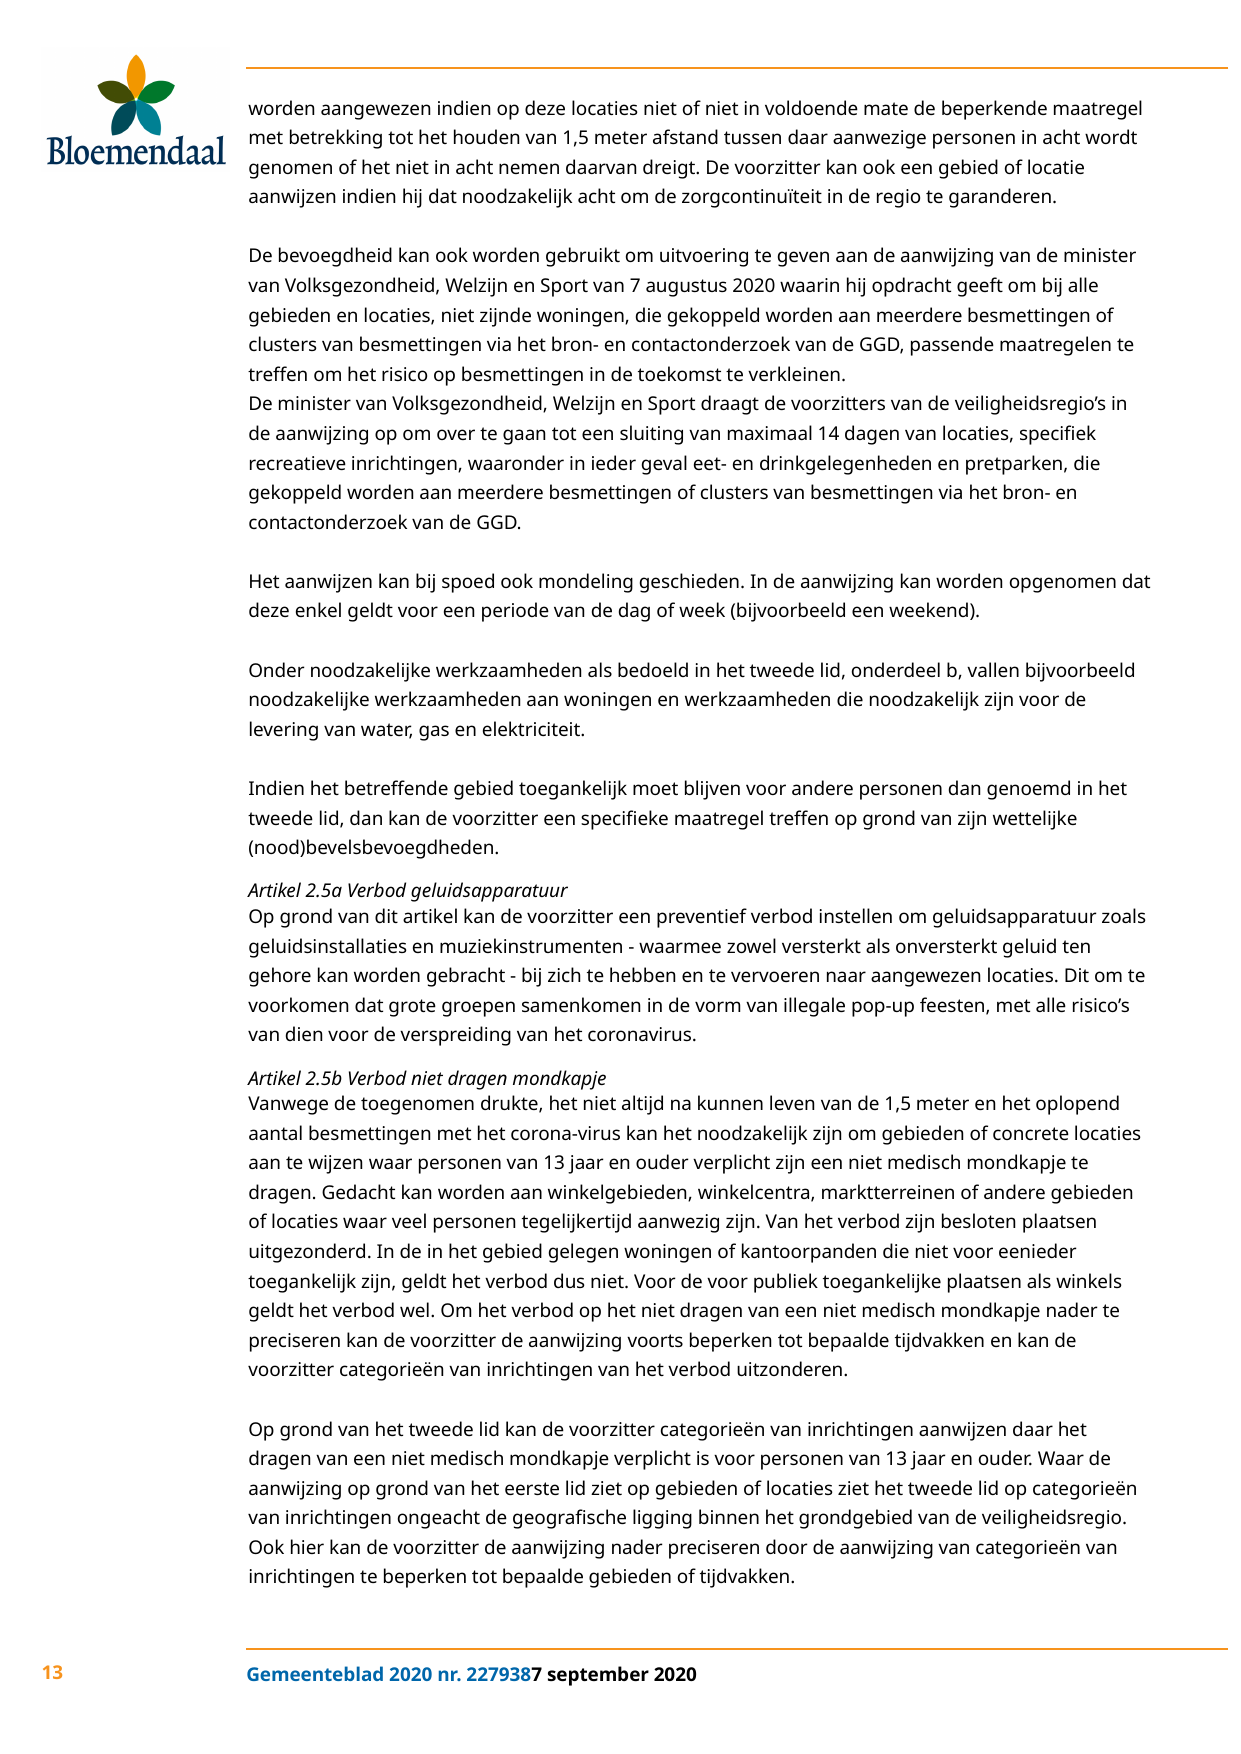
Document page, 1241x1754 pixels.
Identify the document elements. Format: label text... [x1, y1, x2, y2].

text Op grond van dit artikel kan de voorzitter een preventief verbod instellen om geluidsapparatuur zoals geluidsinstallaties en muziekinstrumenten - waarmee zowel versterkt als onversterkt geluid ten gehore kan worden gebracht - bij zich te hebben en te vervoeren naar aangewezen locaties. Dit om te voorkomen dat grote groepen samenkomen in de vorm van illegale pop-up feesten, met alle risico’s van dien voor de verspreiding van het coronavirus. [248, 903, 1152, 1047]
text De bevoegdheid kan ook worden gebruikt om uitvoering te geven aan de aanwijzing van de minister van Volksgezondheid, Welzijn en Sport van 7 augustus 2020 waarin hij opdracht geeft om bij alle gebieden en locaties, niet zijnde woningen, die gekoppeld worden aan meerdere besmettingen of clusters van besmettingen via het bron- en contactonderzoek van de GGD, passende maatregelen te treffen om het risico op besmettingen in de toekomst te verkleinen. [248, 243, 1152, 387]
text Artikel 2.5b Verbod niet dragen mondkapje [248, 1065, 1152, 1090]
text Onder noodzakelijke werkzaamheden als bedoeld in het tweede lid, onderdeel b, vallen bijvoorbeeld noodzakelijke werkzaamheden aan woningen en werkzaamheden die noodzakelijk zijn voor de levering van water, gas en elektriciteit. [248, 657, 1152, 742]
text Het aanwijzen kan bij spoed ook mondeling geschieden. In de aanwijzing kan worden opgenomen dat deze enkel geldt voor een periode van de dag of week (bijvoorbeeld een weekend). [248, 568, 1152, 623]
text Op grond van het tweede lid kan de voorzitter categorieën van inrichtingen aanwijzen daar het dragen van een niet medisch mondkapje verplicht is voor personen van 13 jaar en ouder. Waar de aanwijzing op grond van het eerste lid ziet op gebieden of locaties ziet het tweede lid op categorieën van inrichtingen ongeacht de geografische ligging binnen het grondgebied van de veiligheidsregio. Ook hier kan de voorzitter de aanwijzing nader preciseren door de aanwijzing van categorieën van inrichtingen te beperken tot bepaalde gebieden of tijdvakken. [248, 1416, 1152, 1589]
text Vanwege de toegenomen drukte, het niet altijd na kunnen leven van de 1,5 meter en het oplopend aantal besmettingen met het corona-virus kan het noodzakelijk zijn om gebieden of concrete locaties aan te wijzen waar personen van 13 jaar en ouder verplicht zijn een niet medisch mondkapje te dragen. Gedacht kan worden aan winkelgebieden, winkelcentra, marktterreinen of andere gebieden of locaties waar veel personen tegelijkertijd aanwezig zijn. Van het verbod zijn besloten plaatsen uitgezonderd. In de in het gebied gelegen woningen of kantoorpanden die niet voor eenieder toegankelijk zijn, geldt het verbod dus niet. Voor de voor publiek toegankelijke plaatsen als winkels geldt het verbod wel. Om het verbod op het niet dragen van een niet medisch mondkapje nader te preciseren kan de voorzitter de aanwijzing voorts beperken tot bepaalde tijdvakken en kan de voorzitter categorieën van inrichtingen van het verbod uitzonderen. [248, 1090, 1152, 1382]
text Artikel 2.5a Verbod geluidsapparatuur [248, 877, 1152, 903]
text De minister van Volksgezondheid, Welzijn en Sport draagt de voorzitters van de veiligheidsregio’s in de aanwijzing op om over te gaan tot een sluiting van maximaal 14 dagen van locaties, specifiek recreatieve inrichtingen, waaronder in ieder geval eet- en drinkgelegenheden en pretparken, die gekoppeld worden aan meerdere besmettingen of clusters van besmettingen via het bron- en contactonderzoek van de GGD. [248, 391, 1152, 535]
text worden aangewezen indien op deze locaties niet of niet in voldoende mate de beperkende maatregel met betrekking tot het houden van 1,5 meter afstand tussen daar aanwezige personen in acht wordt genomen of het niet in acht nemen daarvan dreigt. De voorzitter kan ook een gebied of locatie aanwijzen indien hij dat noodzakelijk acht om de zorgcontinuïteit in de regio te garanderen. [248, 95, 1152, 209]
picture [41, 47, 231, 172]
text Indien het betreffende gebied toegankelijk moet blijven voor andere personen dan genoemd in het tweede lid, dan kan de voorzitter een specifieke maatregel treffen op grond van zijn wettelijke (nood)bevelsbevoegdheden. [248, 775, 1152, 860]
